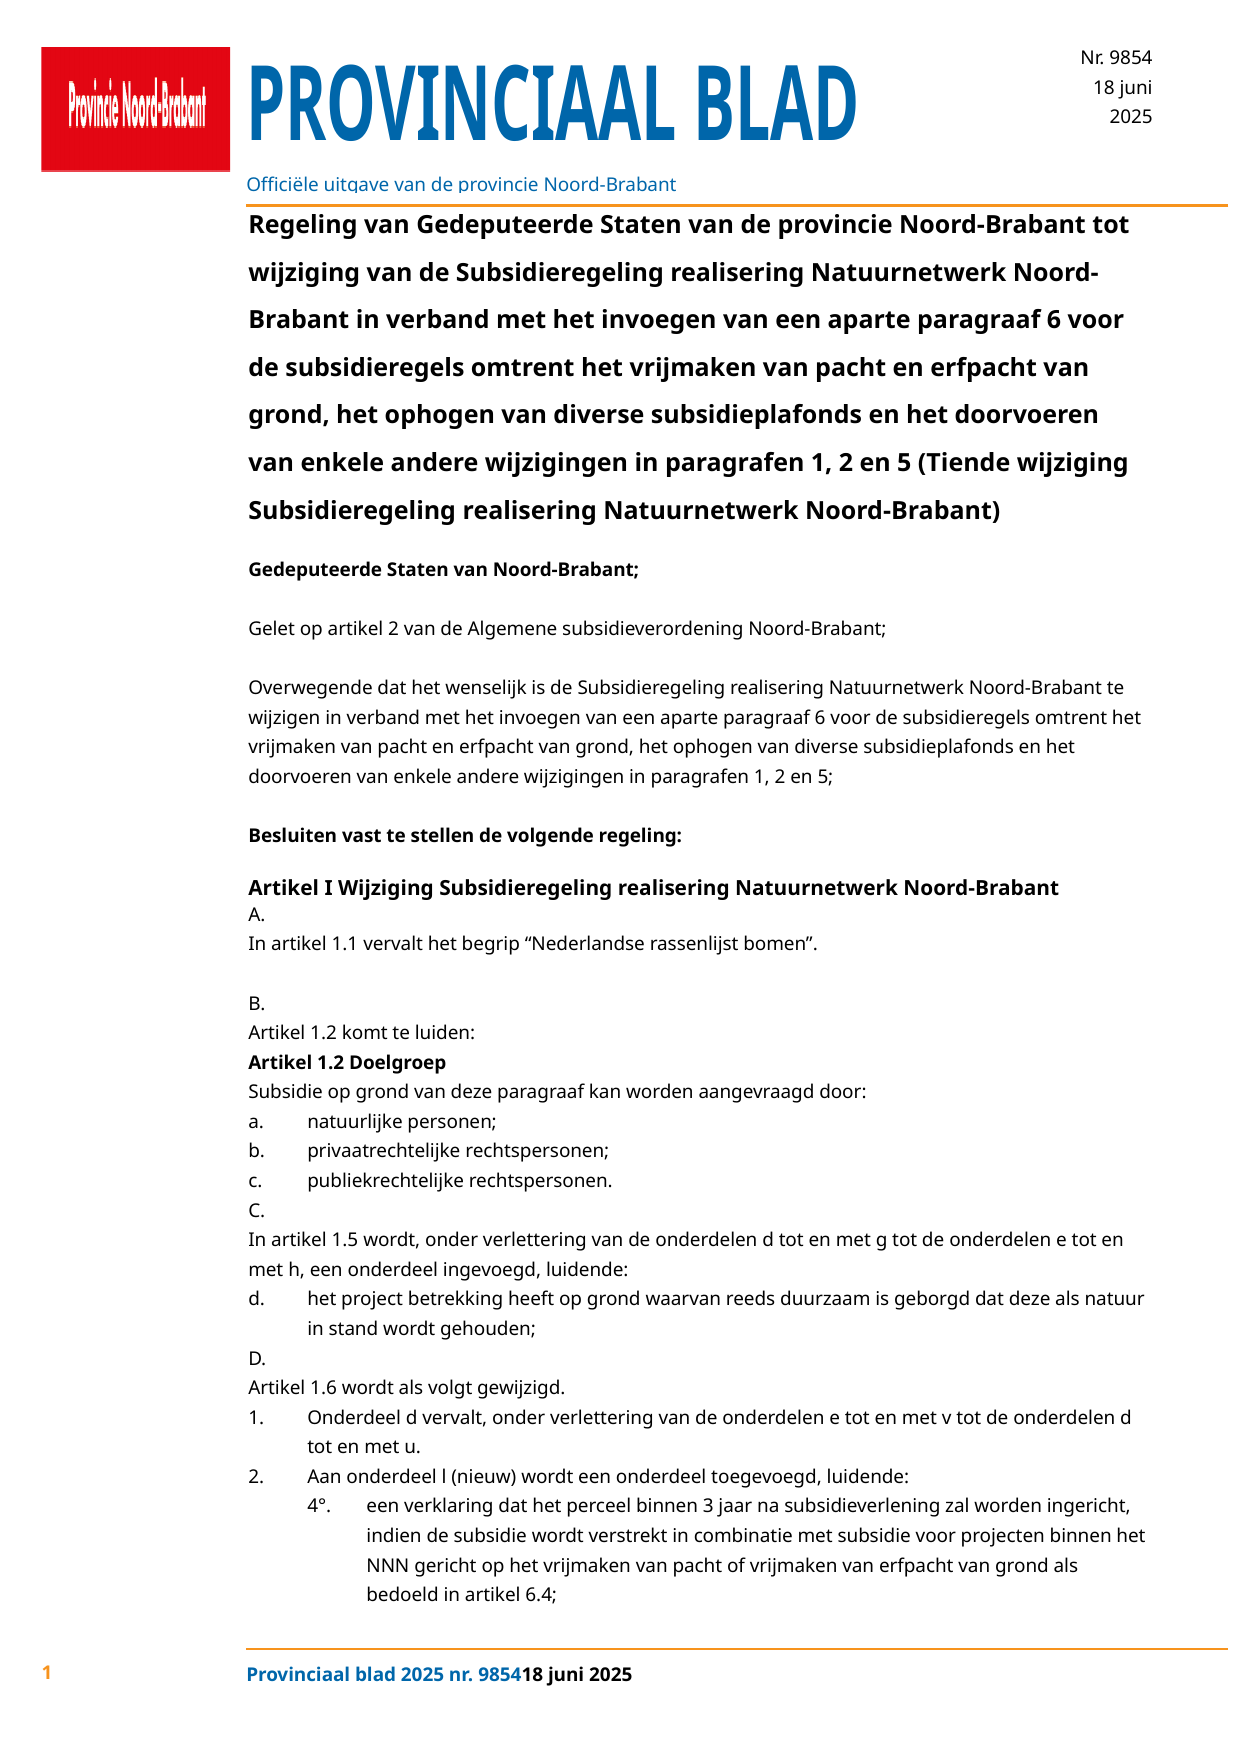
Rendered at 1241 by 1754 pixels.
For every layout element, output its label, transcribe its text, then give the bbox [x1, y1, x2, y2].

text In artikel 1.1 vervalt het begrip “Nederlandse rassenlijst bomen”. [248, 931, 1152, 956]
list een verklaring dat het perceel binnen 3 jaar na subsidieverlening zal worden ingericht, indien de subsidie wordt verstrekt in combinatie met subsidie voor projecten binnen het NNN gericht op het vrijmaken van pacht of vrijmaken van erfpacht van grond als bedoeld in artikel 6.4; [307, 1493, 1152, 1607]
text A. [248, 901, 1152, 927]
list Onderdeel d vervalt, onder verlettering van de onderdelen e tot en met v tot de onderdelen d tot en met u. [248, 1404, 1152, 1459]
text Besluiten vast te stellen de volgende regeling: [248, 822, 1152, 848]
text In artikel 1.5 wordt, onder verlettering van de onderdelen d tot en met g tot de onderdelen e tot en met h, een onderdeel ingevoegd, luidende: [248, 1226, 1152, 1282]
text Subsidie op grond van deze paragraaf kan worden aangevraagd door: [248, 1078, 1152, 1104]
text Artikel 1.2 komt te luiden: [248, 1019, 1152, 1045]
list privaatrechtelijke rechtspersonen; [248, 1138, 1152, 1163]
text D. [248, 1345, 1152, 1371]
text Overwegende dat het wenselijk is de Subsidieregeling realisering Natuurnetwerk Noord-Brabant te wijzigen in verband met het invoegen van een aparte paragraaf 6 voor de subsidieregels omtrent het vrijmaken van pacht en erfpacht van grond, het ophogen van diverse subsidieplafonds en het doorvoeren van enkele andere wijzigingen in paragrafen 1, 2 en 5; [248, 674, 1152, 789]
list het project betrekking heeft op grond waarvan reeds duurzaam is geborgd dat deze als natuur in stand wordt gehouden; [248, 1286, 1152, 1341]
text Gelet op artikel 2 van de Algemene subsidieverordening Noord-Brabant; [248, 615, 1152, 641]
text Artikel 1.6 wordt als volgt gewijzigd. [248, 1374, 1152, 1400]
list publiekrechtelijke rechtspersonen. [248, 1167, 1152, 1193]
text Artikel I Wijziging Subsidieregeling realisering Natuurnetwerk Noord-Brabant [248, 873, 1152, 901]
text Regeling van Gedeputeerde Staten van de provincie Noord-Brabant tot wijziging van de Subsidieregeling realisering Natuurnetwerk Noord-Brabant in verband met het invoegen van een aparte paragraaf 6 voor de subsidieregels omtrent het vrijmaken van pacht en erfpacht van grond, het ophogen van diverse subsidieplafonds en het doorvoeren van enkele andere wijzigingen in paragrafen 1, 2 en 5 (Tiende wijziging Subsidieregeling realisering Natuurnetwerk Noord-Brabant) [248, 207, 1152, 526]
text Gedeputeerde Staten van Noord-Brabant; [248, 556, 1152, 582]
text B. [248, 990, 1152, 1016]
list Aan onderdeel l (nieuw) wordt een onderdeel toegevoegd, luidende: [248, 1463, 1152, 1489]
picture [41, 47, 231, 172]
list natuurlijke personen; [248, 1108, 1152, 1134]
text C. [248, 1197, 1152, 1223]
text Artikel 1.2 Doelgroep [248, 1049, 1152, 1075]
